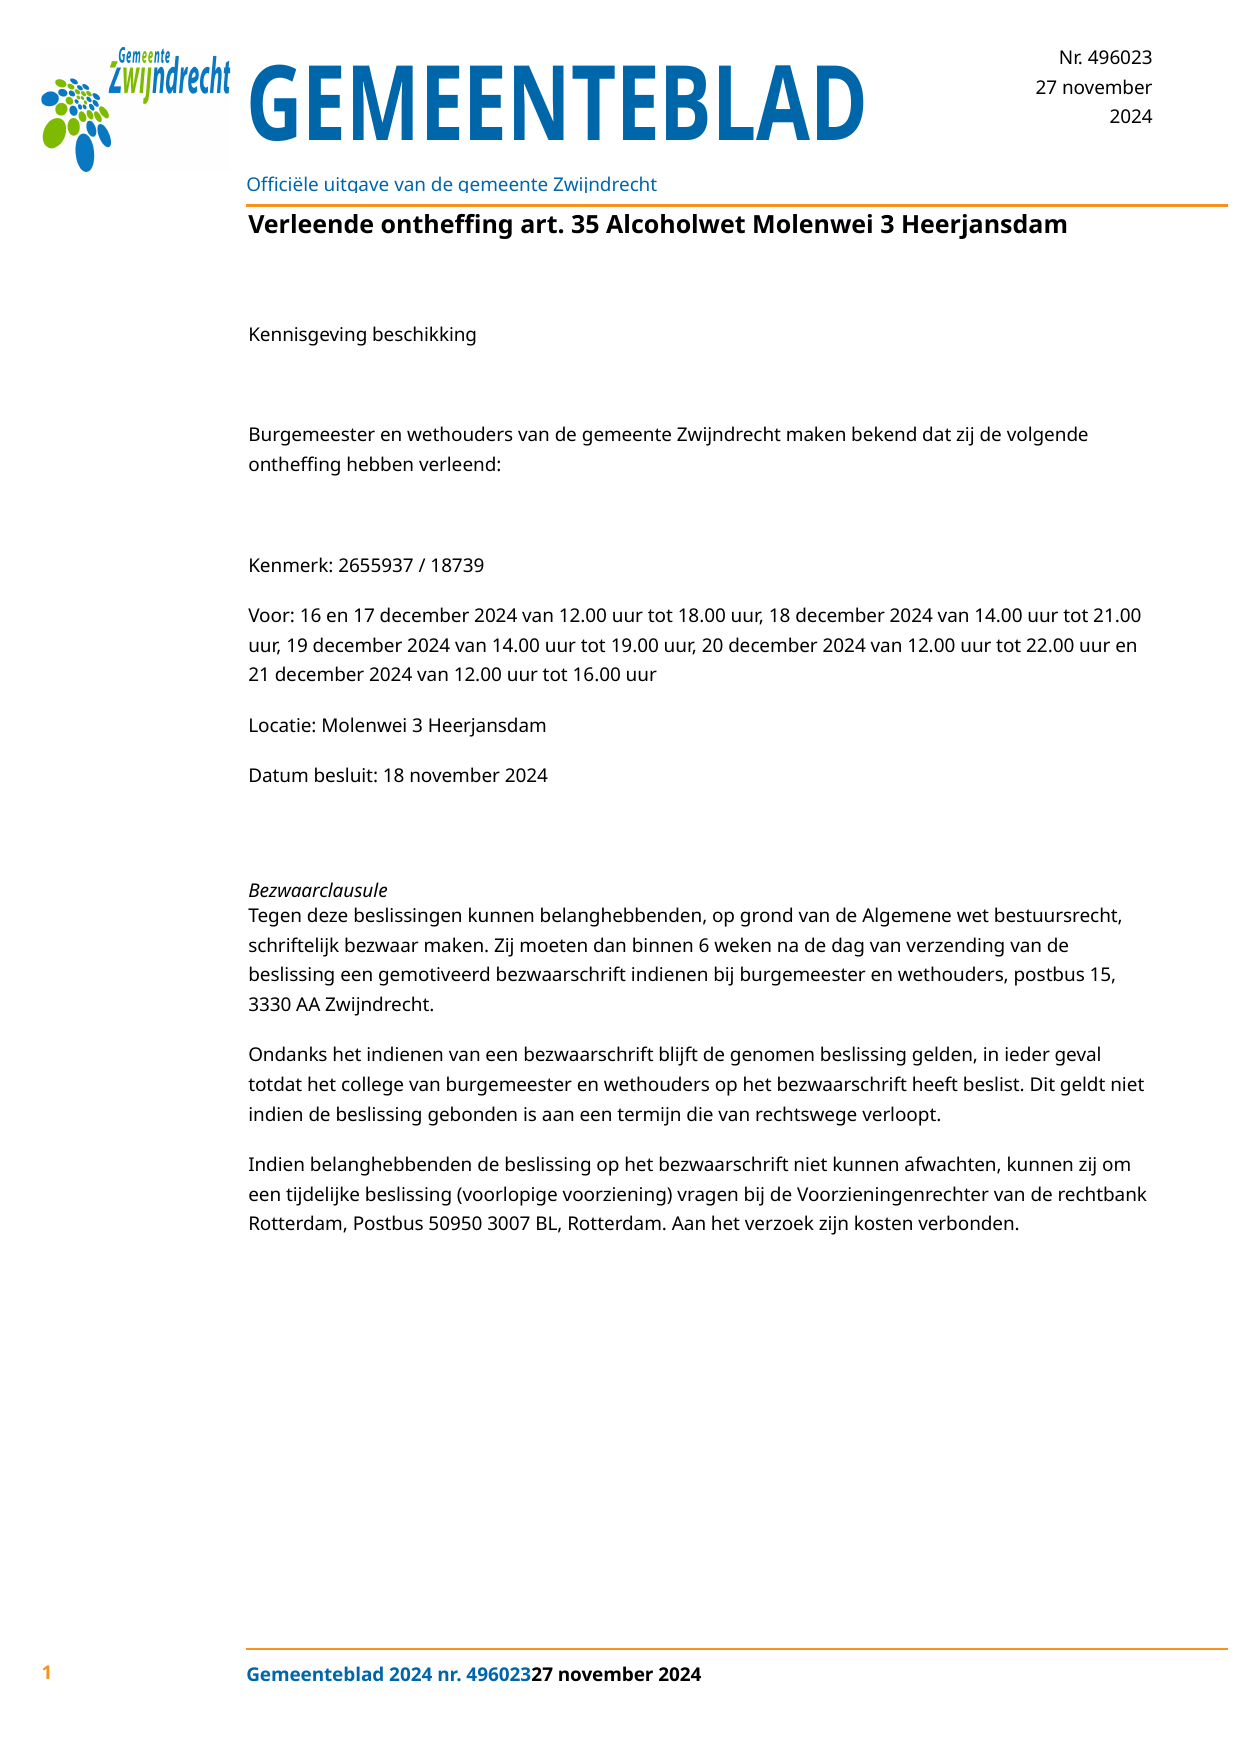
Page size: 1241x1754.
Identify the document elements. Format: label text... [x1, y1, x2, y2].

text Kenmerk: 2655937 / 18739 [248, 552, 1152, 578]
text Verleende ontheffing art. 35 Alcoholwet Molenwei 3 Heerjansdam [248, 207, 1152, 241]
text Tegen deze beslissingen kunnen belanghebbenden, op grond van de Algemene wet bestuursrecht, schriftelijk bezwaar maken. Zij moeten dan binnen 6 weken na de dag van verzending van de beslissing een gemotiveerd bezwaarschrift indienen bij burgemeester en wethouders, postbus 15, 3330 AA Zwijndrecht. [248, 902, 1152, 1017]
text Burgemeester en wethouders van de gemeente Zwijndrecht maken bekend dat zij de volgende ontheffing hebben verleend: [248, 422, 1152, 477]
text Indien belanghebbenden de beslissing op het bezwaarschrift niet kunnen afwachten, kunnen zij om een tijdelijke beslissing (voorlopige voorziening) vragen bij de Voorzieningenrechter van de rechtbank Rotterdam, Postbus 50950 3007 BL, Rotterdam. Aan het verzoek zijn kosten verbonden. [248, 1151, 1152, 1236]
text Voor: 16 en 17 december 2024 van 12.00 uur tot 18.00 uur, 18 december 2024 van 14.00 uur tot 21.00 uur, 19 december 2024 van 14.00 uur tot 19.00 uur, 20 december 2024 van 12.00 uur tot 22.00 uur en 21 december 2024 van 12.00 uur tot 16.00 uur [248, 602, 1152, 687]
text Kennisgeving beschikking [248, 321, 1152, 346]
text Datum besluit: 18 november 2024 [248, 762, 1152, 788]
text Locatie: Molenwei 3 Heerjansdam [248, 712, 1152, 738]
picture [41, 47, 231, 172]
text Ondanks het indienen van een bezwaarschrift blijft de genomen beslissing gelden, in ieder geval totdat het college van burgemeester en wethouders op het bezwaarschrift heeft beslist. Dit geldt niet indien de beslissing gebonden is aan een termijn die van rechtswege verloopt. [248, 1042, 1152, 1127]
text Bezwaarclausule [248, 877, 1152, 902]
